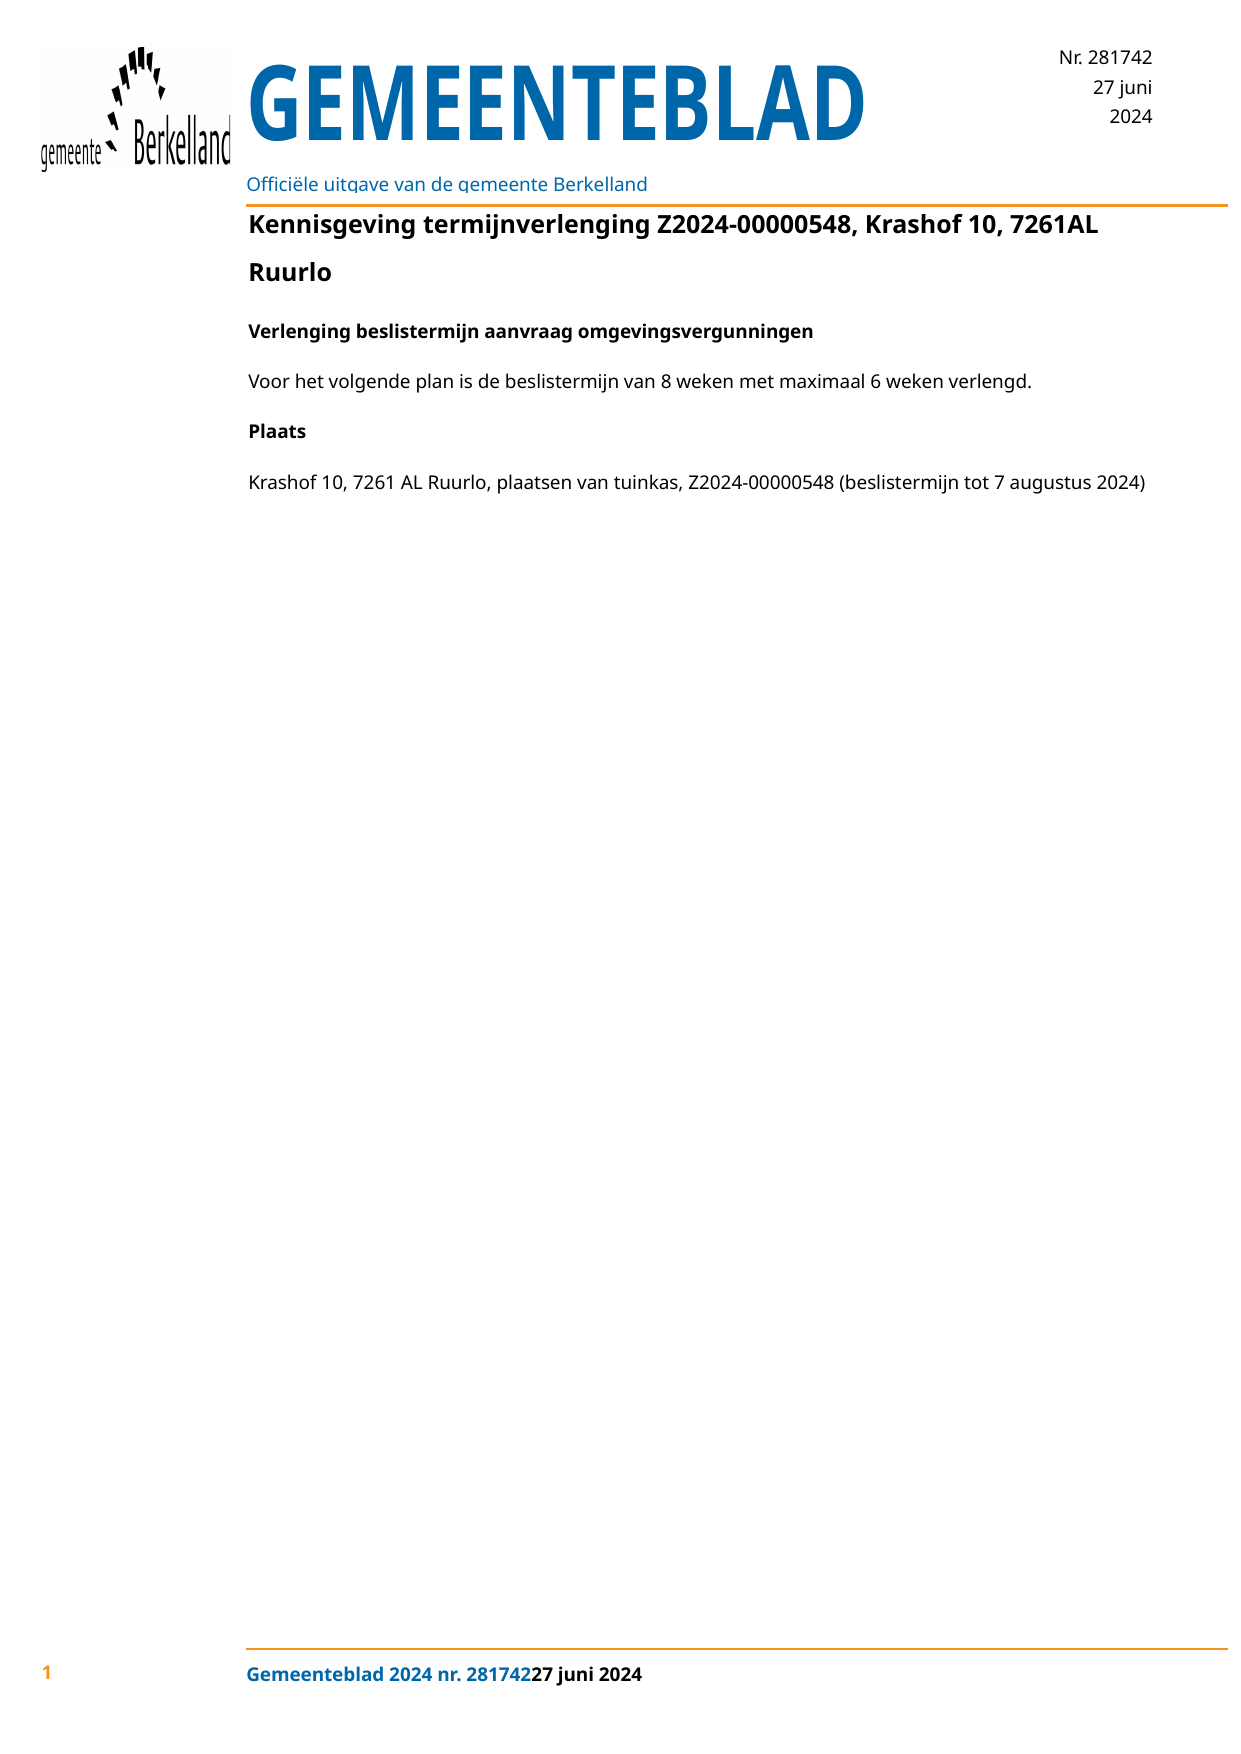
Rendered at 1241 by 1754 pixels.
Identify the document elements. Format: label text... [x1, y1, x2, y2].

text Voor het volgende plan is de beslistermijn van 8 weken met maximaal 6 weken verlengd. [248, 368, 1152, 394]
picture [41, 47, 231, 172]
text Kennisgeving termijnverlenging Z2024-00000548, Krashof 10, 7261AL Ruurlo [248, 207, 1152, 288]
text Plaats [248, 419, 1152, 444]
text Verlenging beslistermijn aanvraag omgevingsvergunningen [248, 318, 1152, 344]
text Krashof 10, 7261 AL Ruurlo, plaatsen van tuinkas, Z2024-00000548 (beslistermijn tot 7 augustus 2024) [248, 469, 1152, 495]
